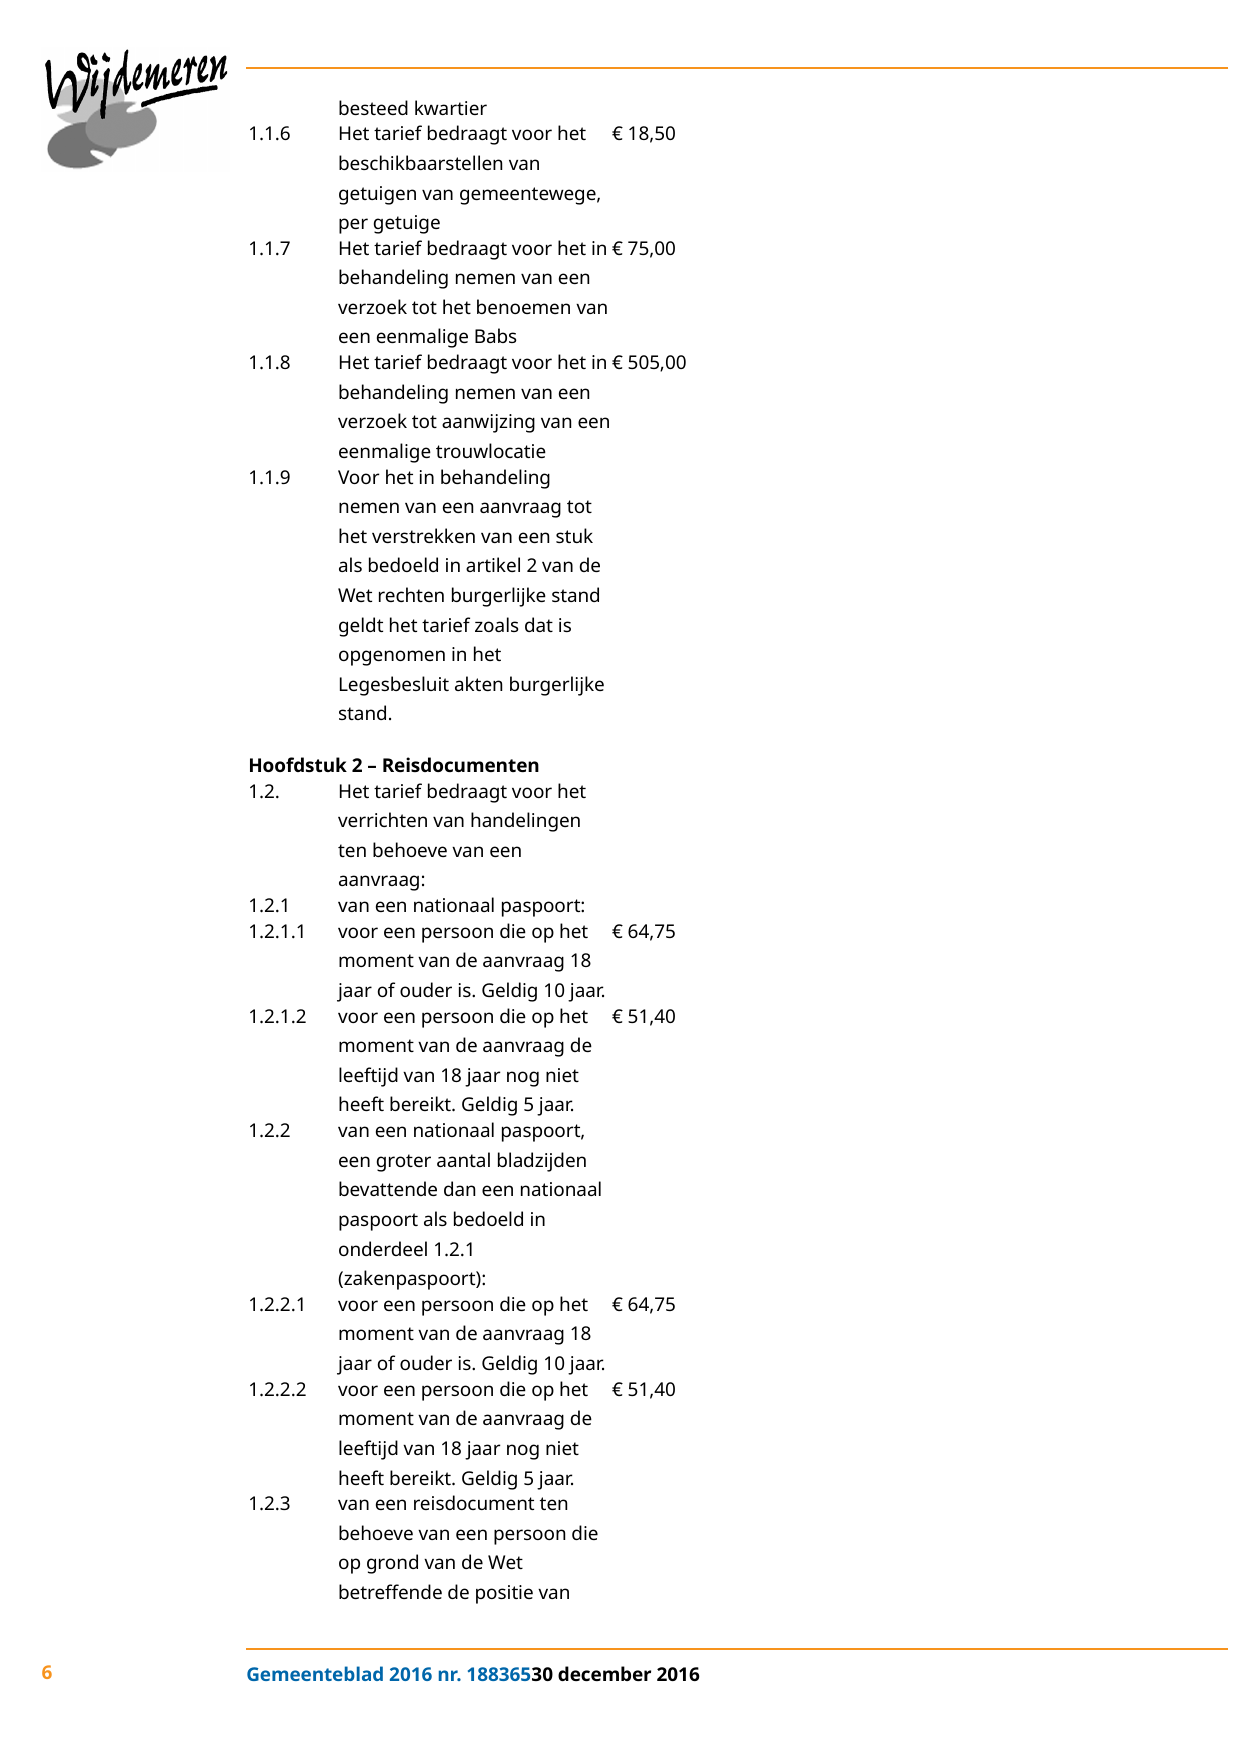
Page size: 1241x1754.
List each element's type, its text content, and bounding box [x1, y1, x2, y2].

table_cell € 64,75 [612, 1291, 702, 1376]
table_cell Hoofdstuk 2 – Reisdocumenten [248, 752, 702, 778]
table_cell [612, 778, 702, 892]
table_cell van een nationaal paspoort: [338, 892, 612, 918]
table_cell [702, 350, 792, 464]
table_cell voor een persoon die op het moment van de aanvraag 18 jaar of ouder is. Geldig 10 jaar. [338, 1291, 612, 1376]
table_cell 1.2.1.2 [248, 1003, 338, 1117]
table_cell voor een persoon die op het moment van de aanvraag de leeftijd van 18 jaar nog niet heeft bereikt. Geldig 5 jaar. [338, 1003, 612, 1117]
table_cell € 18,50 [612, 121, 702, 235]
table_cell [702, 235, 792, 349]
table_cell voor een persoon die op het moment van de aanvraag 18 jaar of ouder is. Geldig 10 jaar. [338, 918, 612, 1003]
table_cell [338, 726, 612, 752]
table_cell Het tarief bedraagt voor het in behandeling nemen van een verzoek tot aanwijzing van een eenmalige trouwlocatie [338, 350, 612, 464]
table_cell [248, 95, 338, 121]
table_cell [702, 726, 792, 752]
table_cell 1.1.8 [248, 350, 338, 464]
table_cell [612, 464, 702, 726]
table_cell Het tarief bedraagt voor het beschikbaarstellen van getuigen van gemeentewege, per getuige [338, 121, 612, 235]
table_cell 1.2.1 [248, 892, 338, 918]
table_cell 1.2.3 [248, 1490, 338, 1605]
table_cell [612, 892, 702, 918]
table_cell Het tarief bedraagt voor het in behandeling nemen van een verzoek tot het benoemen van een eenmalige Babs [338, 235, 612, 349]
picture [41, 47, 231, 172]
table_cell van een reisdocument ten behoeve van een persoon die op grond van de Wet betreffende de positie van [338, 1490, 612, 1605]
table_cell [702, 464, 792, 726]
table_cell € 75,00 [612, 235, 702, 349]
table_cell [612, 95, 702, 121]
table_cell € 505,00 [612, 350, 702, 464]
table_cell € 51,40 [612, 1376, 702, 1490]
table_cell 1.1.7 [248, 235, 338, 349]
table_cell [612, 1490, 702, 1605]
table_cell Voor het in behandeling nemen van een aanvraag tot het verstrekken van een stuk als bedoeld in artikel 2 van de Wet rechten burgerlijke stand geldt het tarief zoals dat is opgenomen in het Legesbesluit akten burgerlijke stand. [338, 464, 612, 726]
table_cell [702, 1118, 792, 1291]
table_cell [702, 778, 792, 892]
table_cell [702, 121, 792, 235]
table_cell [248, 726, 338, 752]
table_cell 1.2. [248, 778, 338, 892]
table_cell voor een persoon die op het moment van de aanvraag de leeftijd van 18 jaar nog niet heeft bereikt. Geldig 5 jaar. [338, 1376, 612, 1490]
table_cell [702, 95, 792, 121]
table_cell [612, 726, 702, 752]
table_cell [702, 1490, 792, 1605]
table_cell [702, 1376, 792, 1490]
table_cell Het tarief bedraagt voor het verrichten van handelingen ten behoeve van een aanvraag: [338, 778, 612, 892]
table_cell 1.1.6 [248, 121, 338, 235]
table_cell [702, 918, 792, 1003]
table_cell 1.2.2.2 [248, 1376, 338, 1490]
table_cell [612, 1118, 702, 1291]
table_cell 1.1.9 [248, 464, 338, 726]
table_cell 1.2.2.1 [248, 1291, 338, 1376]
table_cell [702, 752, 792, 778]
table_cell [702, 892, 792, 918]
table_cell [702, 1003, 792, 1117]
table_cell [702, 1291, 792, 1376]
table_cell 1.2.1.1 [248, 918, 338, 1003]
table_cell 1.2.2 [248, 1118, 338, 1291]
table_cell van een nationaal paspoort, een groter aantal bladzijden bevattende dan een nationaal paspoort als bedoeld in onderdeel 1.2.1 (zakenpaspoort): [338, 1118, 612, 1291]
table_cell besteed kwartier [338, 95, 612, 121]
table_cell € 51,40 [612, 1003, 702, 1117]
table_cell € 64,75 [612, 918, 702, 1003]
